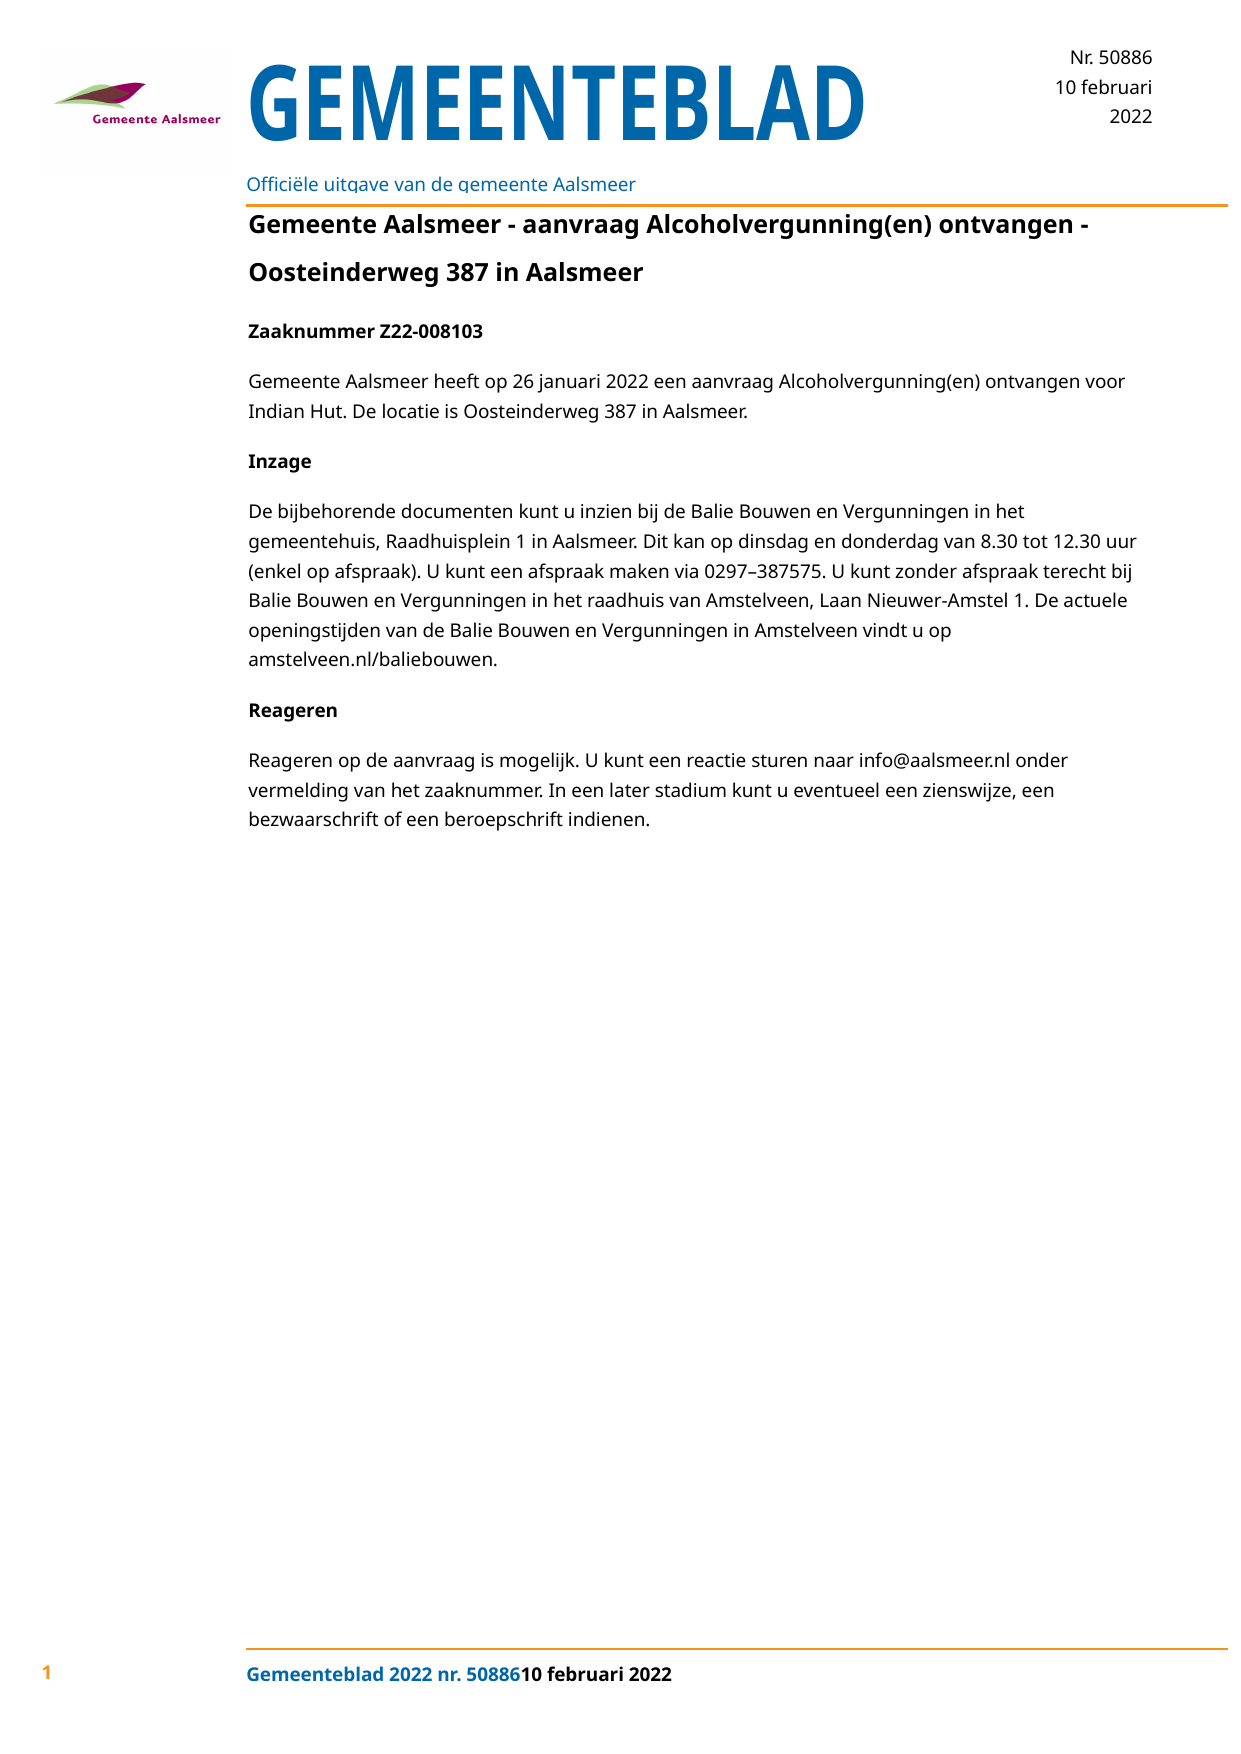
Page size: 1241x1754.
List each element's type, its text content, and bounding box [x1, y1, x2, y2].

text Inzage [248, 448, 1152, 474]
text Gemeente Aalsmeer - aanvraag Alcoholvergunning(en) ontvangen - Oosteinderweg 387 in Aalsmeer [248, 207, 1152, 288]
text Reageren [248, 697, 1152, 723]
text De bijbehorende documenten kunt u inzien bij de Balie Bouwen en Vergunningen in het gemeentehuis, Raadhuisplein 1 in Aalsmeer. Dit kan op dinsdag en donderdag van 8.30 tot 12.30 uur (enkel op afspraak). U kunt een afspraak maken via 0297–387575. U kunt zonder afspraak terecht bij Balie Bouwen en Vergunningen in het raadhuis van Amstelveen, Laan Nieuwer-Amstel 1. De actuele openingstijden van de Balie Bouwen en Vergunningen in Amstelveen vindt u op amstelveen.nl/baliebouwen. [248, 499, 1152, 672]
text Gemeente Aalsmeer heeft op 26 januari 2022 een aanvraag Alcoholvergunning(en) ontvangen voor Indian Hut. De locatie is Oosteinderweg 387 in Aalsmeer. [248, 368, 1152, 424]
text Reageren op de aanvraag is mogelijk. U kunt een reactie sturen naar info@aalsmeer.nl onder vermelding van het zaaknummer. In een later stadium kunt u eventueel een zienswijze, een bezwaarschrift of een beroepschrift indienen. [248, 747, 1152, 832]
picture [41, 47, 231, 172]
text Zaaknummer Z22-008103 [248, 318, 1152, 344]
